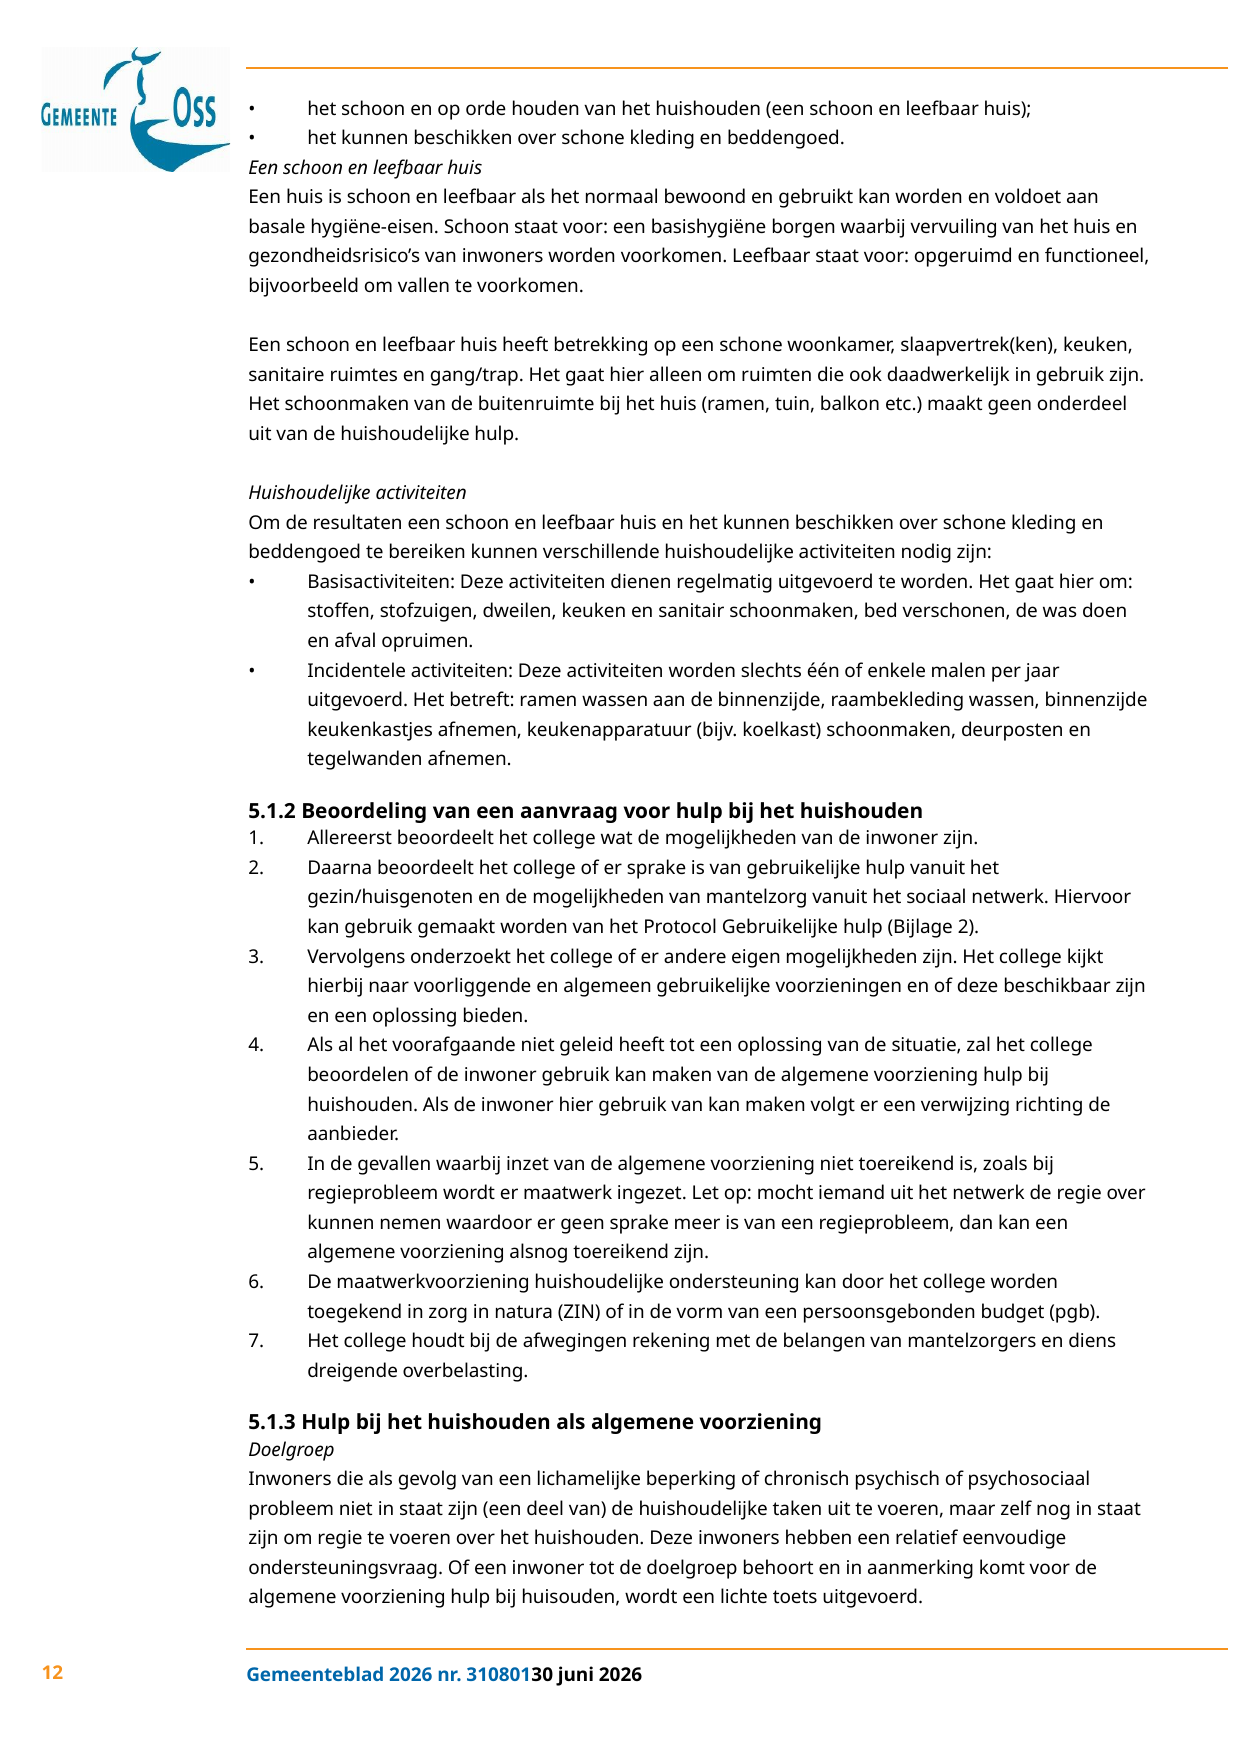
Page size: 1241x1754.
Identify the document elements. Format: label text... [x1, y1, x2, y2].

list Als al het voorafgaande niet geleid heeft tot een oplossing van de situatie, zal het college beoordelen of de inwoner gebruik kan maken van de algemene voorziening hulp bij huishouden. Als de inwoner hier gebruik van kan maken volgt er een verwijzing richting de aanbieder. [248, 1032, 1152, 1146]
text Huishoudelijke activiteiten [248, 479, 1152, 505]
text Doelgroep [248, 1436, 1152, 1462]
list het kunnen beschikken over schone kleding en beddengoed. [248, 124, 1152, 150]
text Inwoners die als gevolg van een lichamelijke beperking of chronisch psychisch of psychosociaal probleem niet in staat zijn (een deel van) de huishoudelijke taken uit te voeren, maar zelf nog in staat zijn om regie te voeren over het huishouden. Deze inwoners hebben een relatief eenvoudige ondersteuningsvraag. Of een inwoner tot de doelgroep behoort en in aanmerking komt voor de algemene voorziening hulp bij huisouden, wordt een lichte toets uitgevoerd. [248, 1465, 1152, 1609]
picture [41, 47, 231, 172]
list Allereerst beoordeelt het college wat de mogelijkheden van de inwoner zijn. [248, 824, 1152, 850]
list het schoon en op orde houden van het huishouden (een schoon en leefbaar huis); [248, 95, 1152, 121]
list Daarna beoordeelt het college of er sprake is van gebruikelijke hulp vanuit het gezin/huisgenoten en de mogelijkheden van mantelzorg vanuit het sociaal netwerk. Hiervoor kan gebruik gemaakt worden van het Protocol Gebruikelijke hulp (Bijlage 2). [248, 854, 1152, 939]
text Om de resultaten een schoon en leefbaar huis en het kunnen beschikken over schone kleding en beddengoed te bereiken kunnen verschillende huishoudelijke activiteiten nodig zijn: [248, 509, 1152, 564]
list Het college houdt bij de afwegingen rekening met de belangen van mantelzorgers en diens dreigende overbelasting. [248, 1327, 1152, 1383]
list Basisactiviteiten: Deze activiteiten dienen regelmatig uitgevoerd te worden. Het gaat hier om: stoffen, stofzuigen, dweilen, keuken en sanitair schoonmaken, bed verschonen, de was doen en afval opruimen. [248, 568, 1152, 653]
list De maatwerkvoorziening huishoudelijke ondersteuning kan door het college worden toegekend in zorg in natura (ZIN) of in de vorm van een persoonsgebonden budget (pgb). [248, 1268, 1152, 1323]
text Een schoon en leefbaar huis [248, 154, 1152, 180]
text Een schoon en leefbaar huis heeft betrekking op een schone woonkamer, slaapvertrek(ken), keuken, sanitaire ruimtes en gang/trap. Het gaat hier alleen om ruimten die ook daadwerkelijk in gebruik zijn. Het schoonmaken van de buitenruimte bij het huis (ramen, tuin, balkon etc.) maakt geen onderdeel uit van de huishoudelijke hulp. [248, 331, 1152, 446]
list In de gevallen waarbij inzet van de algemene voorziening niet toereikend is, zoals bij regieprobleem wordt er maatwerk ingezet. Let op: mocht iemand uit het netwerk de regie over kunnen nemen waardoor er geen sprake meer is van een regieprobleem, dan kan een algemene voorziening alsnog toereikend zijn. [248, 1150, 1152, 1264]
list Vervolgens onderzoekt het college of er andere eigen mogelijkheden zijn. Het college kijkt hierbij naar voorliggende en algemeen gebruikelijke voorzieningen en of deze beschikbaar zijn en een oplossing bieden. [248, 943, 1152, 1028]
list Incidentele activiteiten: Deze activiteiten worden slechts één of enkele malen per jaar uitgevoerd. Het betreft: ramen wassen aan de binnenzijde, raambekleding wassen, binnenzijde keukenkastjes afnemen, keukenapparatuur (bijv. koelkast) schoonmaken, deurposten en tegelwanden afnemen. [248, 657, 1152, 771]
text 5.1.3 Hulp bij het huishouden als algemene voorziening [248, 1407, 1152, 1436]
text 5.1.2 Beoordeling van een aanvraag voor hulp bij het huishouden [248, 796, 1152, 824]
text Een huis is schoon en leefbaar als het normaal bewoond en gebruikt kan worden en voldoet aan basale hygiëne-eisen. Schoon staat voor: een basishygiëne borgen waarbij vervuiling van het huis en gezondheidsrisico’s van inwoners worden voorkomen. Leefbaar staat voor: opgeruimd en functioneel, bijvoorbeeld om vallen te voorkomen. [248, 183, 1152, 298]
